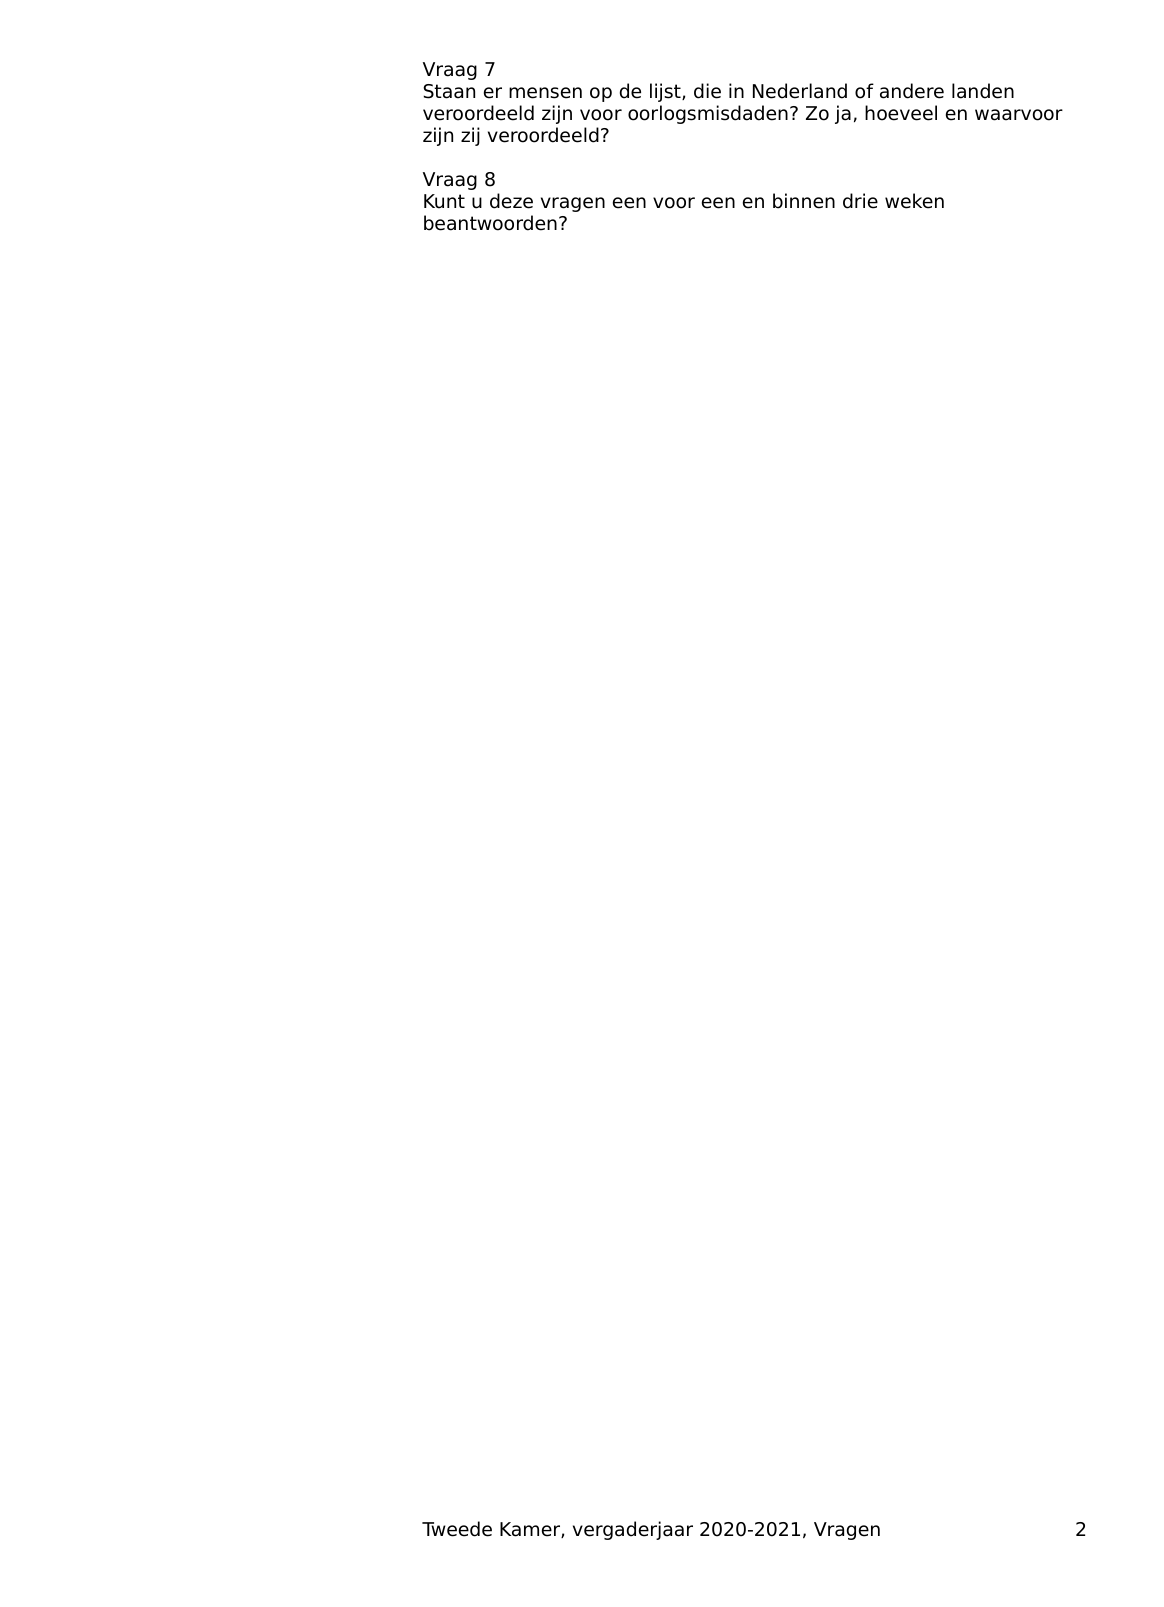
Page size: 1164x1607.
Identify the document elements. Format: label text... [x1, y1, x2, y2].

text Vraag 8 [422, 169, 1087, 191]
text Vraag 7 [422, 59, 1087, 81]
text Staan er mensen op de lijst, die in Nederland of andere landen veroordeeld zijn voor oorlogsmisdaden? Zo ja, hoeveel en waarvoor zijn zij veroordeeld? [422, 81, 1087, 147]
text Kunt u deze vragen een voor een en binnen drie weken beantwoorden? [422, 191, 1087, 235]
